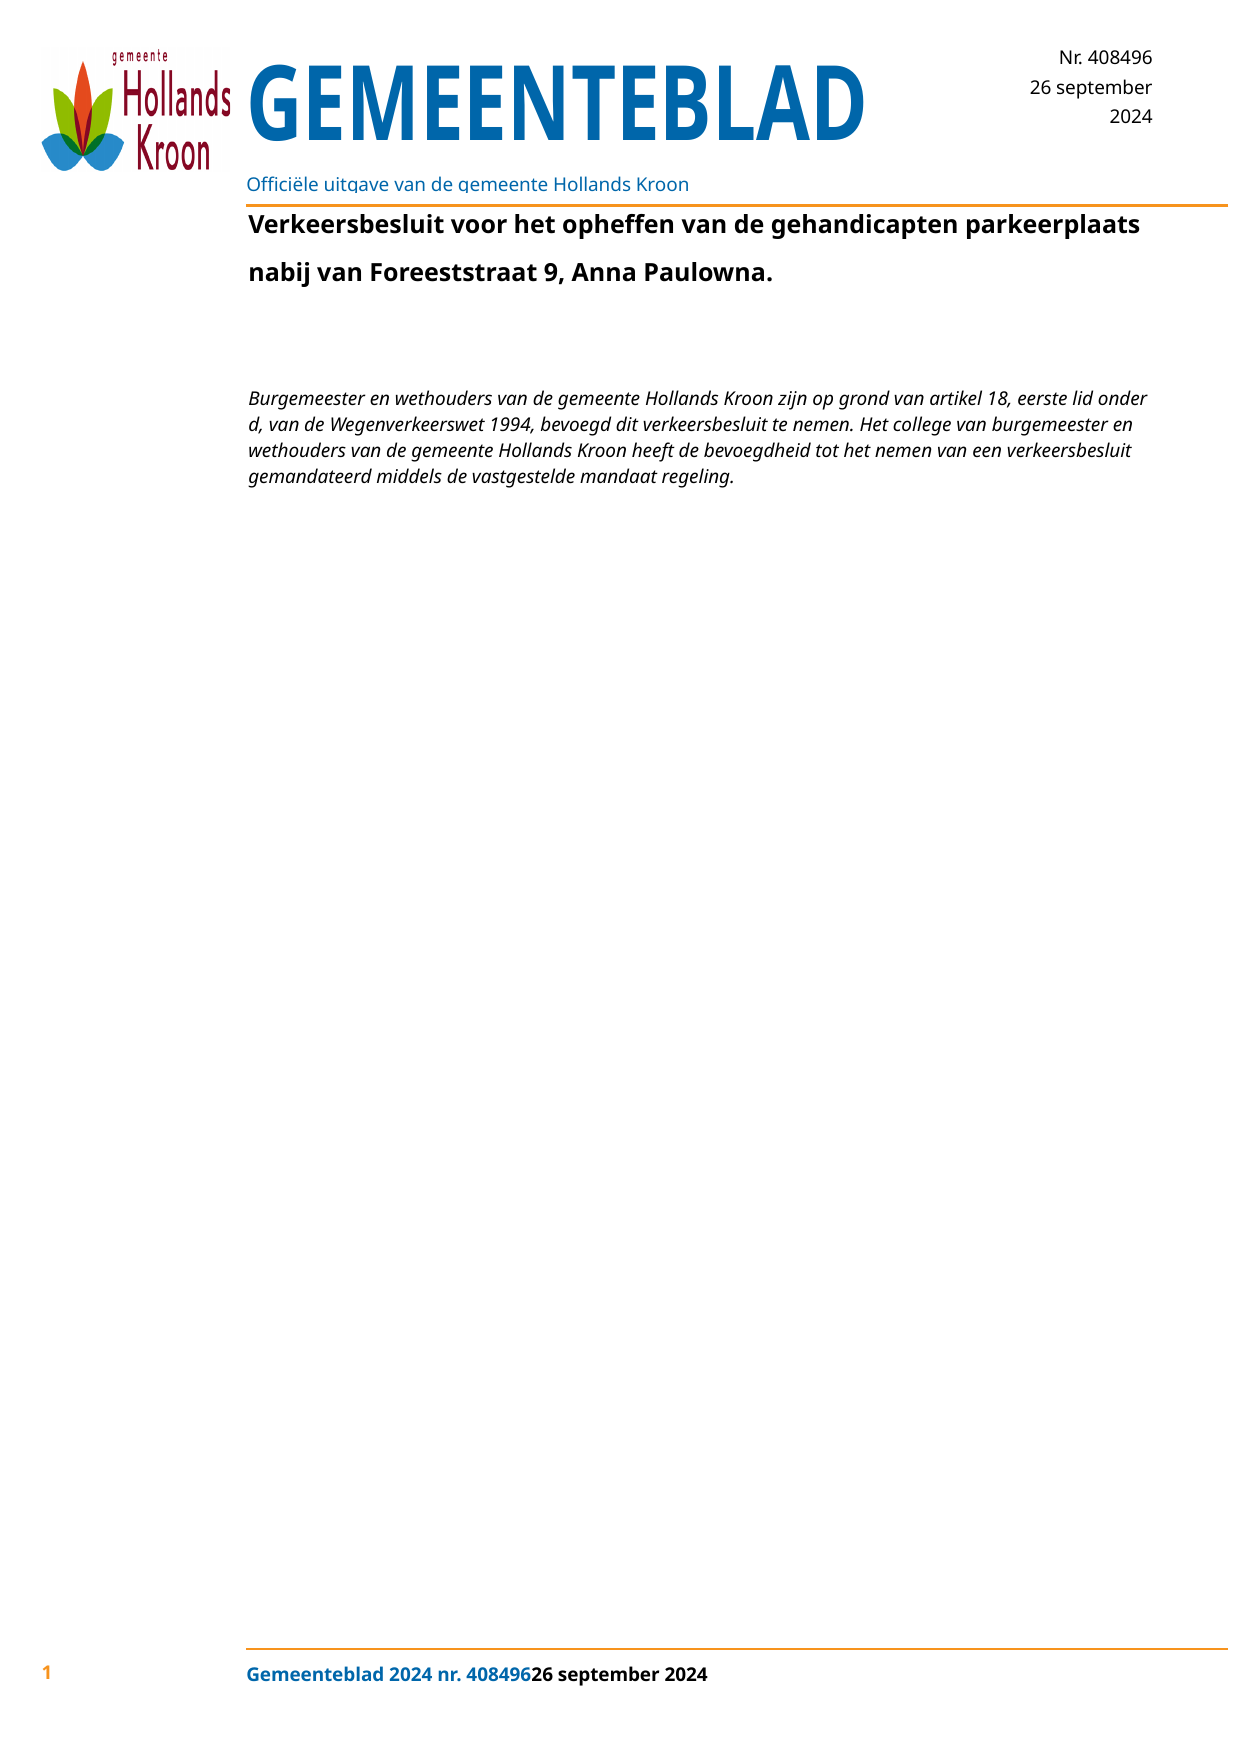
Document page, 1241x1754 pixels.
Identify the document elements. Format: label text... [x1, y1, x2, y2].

text Verkeersbesluit voor het opheffen van de gehandicapten parkeerplaats nabij van Foreeststraat 9, Anna Paulowna. [248, 207, 1152, 288]
text Burgemeester en wethouders van de gemeente Hollands Kroon zijn op grond van artikel 18, eerste lid onder d, van de Wegenverkeerswet 1994, bevoegd dit verkeersbesluit te nemen. Het college van burgemeester en wethouders van de gemeente Hollands Kroon heeft de bevoegdheid tot het nemen van een verkeersbesluit gemandateerd middels de vastgestelde mandaat regeling. [248, 386, 1152, 488]
picture [41, 47, 231, 172]
